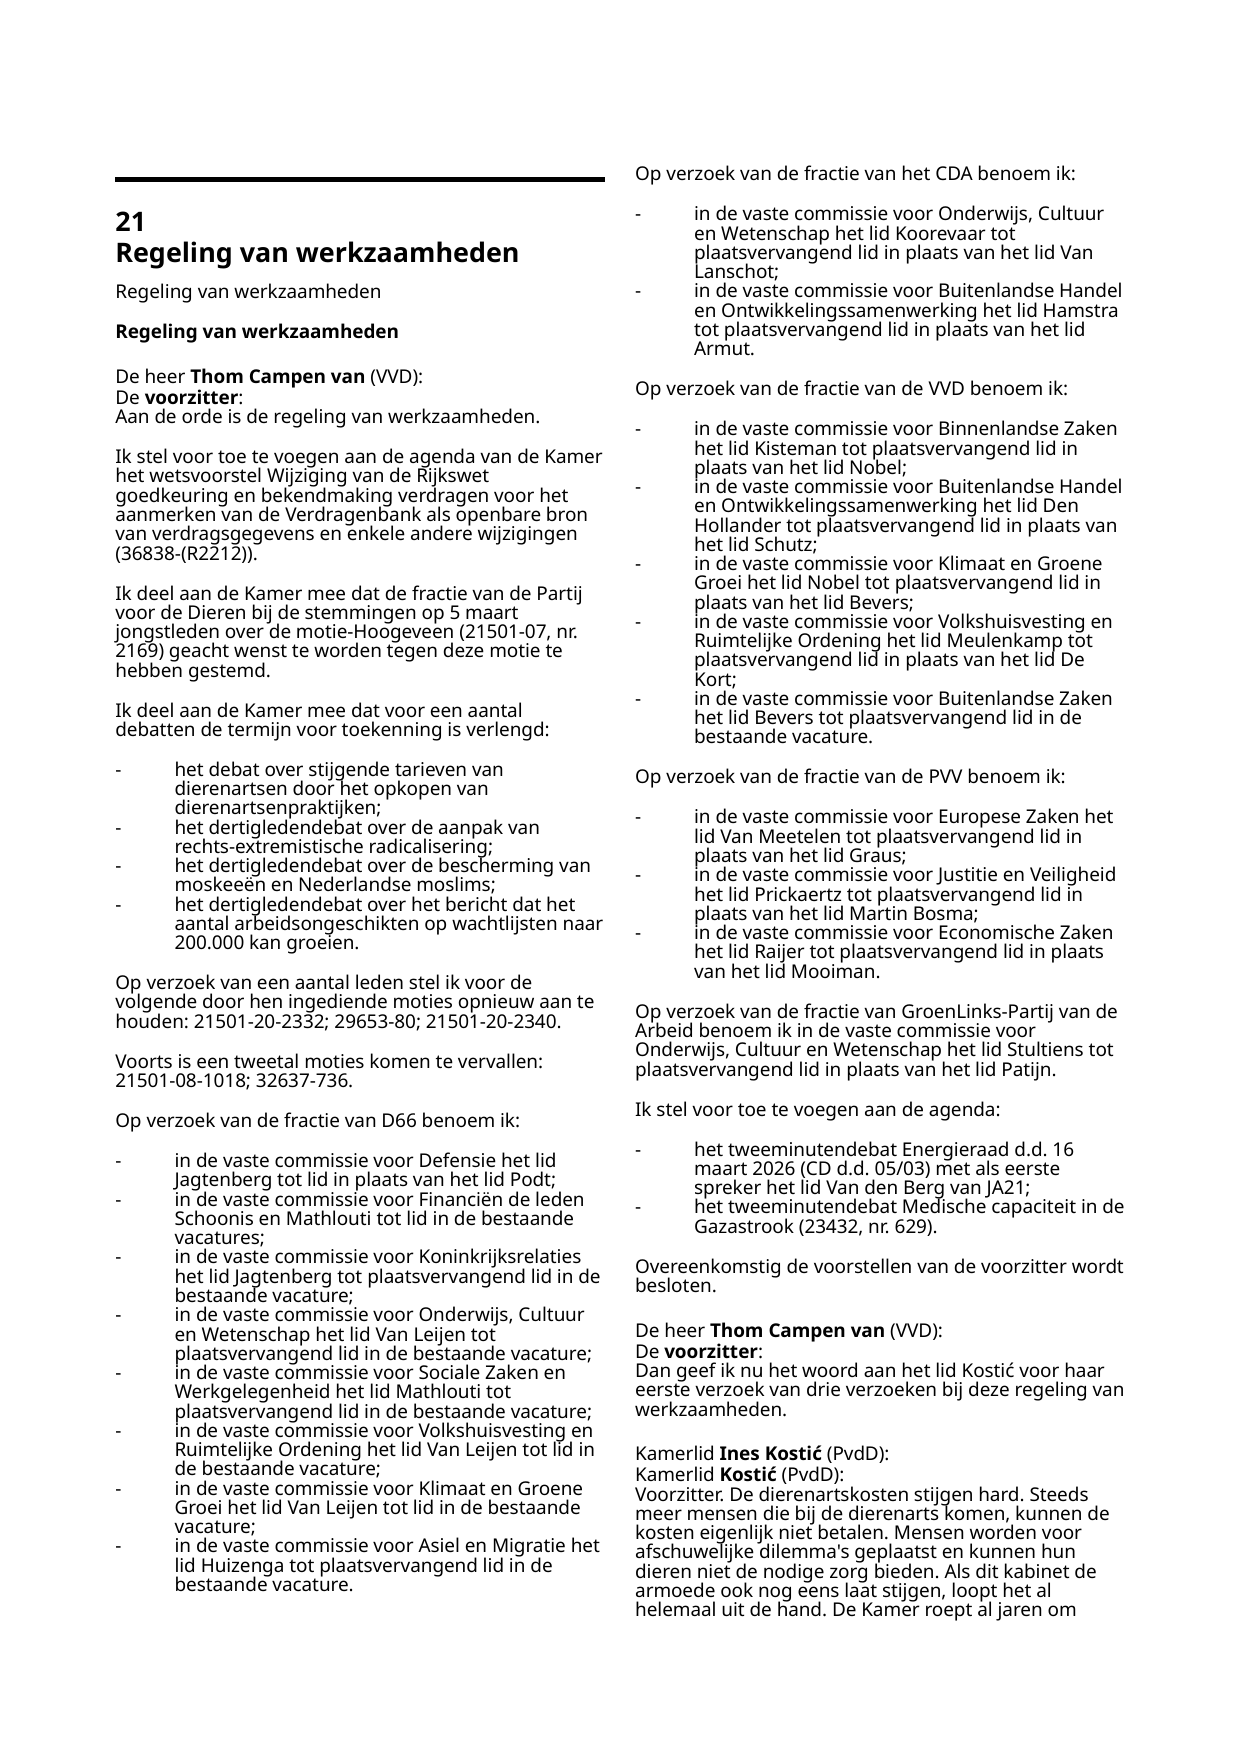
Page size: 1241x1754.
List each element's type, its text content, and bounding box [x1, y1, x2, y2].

list in de vaste commissie voor Volkshuisvesting en Ruimtelijke Ordening het lid Van Leijen tot lid in de bestaande vacature; [115, 1422, 605, 1480]
text Ik deel aan de Kamer mee dat de fractie van de Partij voor de Dieren bij de stemmingen op 5 maart jongstleden over de motie-Hoogeveen (21501-07, nr. 2169) geacht wenst te worden tegen deze motie te hebben gestemd. [115, 584, 605, 681]
list in de vaste commissie voor Koninkrijksrelaties het lid Jagtenberg tot plaatsvervangend lid in de bestaande vacature; [115, 1248, 605, 1306]
text Op verzoek van de fractie van GroenLinks-Partij van de Arbeid benoem ik in de vaste commissie voor Onderwijs, Cultuur en Wetenschap het lid Stultiens tot plaatsvervangend lid in plaats van het lid Patijn. [635, 1003, 1125, 1080]
list in de vaste commissie voor Klimaat en Groene Groei het lid Van Leijen tot lid in de bestaande vacature; [115, 1480, 605, 1537]
text Kamerlid Kostić (PvdD): [635, 1466, 1125, 1486]
text Kamerlid Ines Kostić (PvdD): [635, 1441, 1125, 1466]
text De heer Thom Campen van (VVD): [635, 1317, 1125, 1343]
list in de vaste commissie voor Buitenlandse Handel en Ontwikkelingssamenwerking het lid Hamstra tot plaatsvervangend lid in plaats van het lid Armut. [635, 282, 1125, 359]
list in de vaste commissie voor Binnenlandse Zaken het lid Kisteman tot plaatsvervangend lid in plaats van het lid Nobel; [635, 420, 1125, 478]
list in de vaste commissie voor Buitenlandse Zaken het lid Bevers tot plaatsvervangend lid in de bestaande vacature. [635, 690, 1125, 748]
list in de vaste commissie voor Financiën de leden Schoonis en Mathlouti tot lid in de bestaande vacatures; [115, 1191, 605, 1248]
text Dan geef ik nu het woord aan het lid Kostić voor haar eerste verzoek van drie verzoeken bij deze regeling van werkzaamheden. [635, 1362, 1125, 1420]
text Regeling van werkzaamheden [115, 239, 605, 283]
text Ik stel voor toe te voegen aan de agenda: [635, 1101, 1125, 1120]
text Overeenkomstig de voorstellen van de voorzitter wordt besloten. [635, 1258, 1125, 1296]
text Ik stel voor toe te voegen aan de agenda van de Kamer het wetsvoorstel Wijziging van de Rijkswet goedkeuring en bekendmaking verdragen voor het aanmerken van de Verdragenbank als openbare bron van verdragsgegevens en enkele andere wijzigingen (36838-(R2212)). [115, 448, 605, 564]
text Regeling van werkzaamheden [115, 323, 605, 342]
text Regeling van werkzaamheden [115, 283, 605, 302]
text Voorzitter. De dierenartskosten stijgen hard. Steeds meer mensen die bij de dierenarts komen, kunnen de kosten eigenlijk niet betalen. Mensen worden voor afschuwelijke dilemma's geplaatst en kunnen hun dieren niet de nodige zorg bieden. Als dit kabinet de armoede ook nog eens laat stijgen, loopt het al helemaal uit de hand. De Kamer roept al jaren om [635, 1486, 1125, 1621]
list het dertigledendebat over de bescherming van moskeeën en Nederlandse moslims; [115, 857, 605, 896]
list het dertigledendebat over het bericht dat het aantal arbeidsongeschikten op wachtlijsten naar 200.000 kan groeien. [115, 896, 605, 953]
list in de vaste commissie voor Onderwijs, Cultuur en Wetenschap het lid Van Leijen tot plaatsvervangend lid in de bestaande vacature; [115, 1306, 605, 1364]
list het tweeminutendebat Energieraad d.d. 16 maart 2026 (CD d.d. 05/03) met als eerste spreker het lid Van den Berg van JA21; [635, 1141, 1125, 1198]
list in de vaste commissie voor Volkshuisvesting en Ruimtelijke Ordening het lid Meulenkamp tot plaatsvervangend lid in plaats van het lid De Kort; [635, 613, 1125, 690]
list in de vaste commissie voor Buitenlandse Handel en Ontwikkelingssamenwerking het lid Den Hollander tot plaatsvervangend lid in plaats van het lid Schutz; [635, 478, 1125, 555]
text Op verzoek van de fractie van de VVD benoem ik: [635, 380, 1125, 399]
list in de vaste commissie voor Onderwijs, Cultuur en Wetenschap het lid Koorevaar tot plaatsvervangend lid in plaats van het lid Van Lanschot; [635, 205, 1125, 282]
list in de vaste commissie voor Europese Zaken het lid Van Meetelen tot plaatsvervangend lid in plaats van het lid Graus; [635, 808, 1125, 866]
text Voorts is een tweetal moties komen te vervallen: 21501-08-1018; 32637-736. [115, 1053, 605, 1091]
text De voorzitter: [115, 389, 605, 408]
list het tweeminutendebat Medische capaciteit in de Gazastrook (23432, nr. 629). [635, 1198, 1125, 1237]
list in de vaste commissie voor Defensie het lid Jagtenberg tot lid in plaats van het lid Podt; [115, 1152, 605, 1191]
text Aan de orde is de regeling van werkzaamheden. [115, 408, 605, 427]
list in de vaste commissie voor Klimaat en Groene Groei het lid Nobel tot plaatsvervangend lid in plaats van het lid Bevers; [635, 555, 1125, 613]
text De heer Thom Campen van (VVD): [115, 363, 605, 389]
text Op verzoek van de fractie van D66 benoem ik: [115, 1112, 605, 1131]
list in de vaste commissie voor Sociale Zaken en Werkgelegenheid het lid Mathlouti tot plaatsvervangend lid in de bestaande vacature; [115, 1364, 605, 1422]
list het debat over stijgende tarieven van dierenartsen door het opkopen van dierenartsenpraktijken; [115, 761, 605, 819]
text 21 [115, 203, 605, 239]
list het dertigledendebat over de aanpak van rechts-extremistische radicalisering; [115, 819, 605, 857]
list in de vaste commissie voor Economische Zaken het lid Raijer tot plaatsvervangend lid in plaats van het lid Mooiman. [635, 924, 1125, 982]
list in de vaste commissie voor Justitie en Veiligheid het lid Prickaertz tot plaatsvervangend lid in plaats van het lid Martin Bosma; [635, 866, 1125, 924]
text De voorzitter: [635, 1343, 1125, 1362]
text Op verzoek van een aantal leden stel ik voor de volgende door hen ingediende moties opnieuw aan te houden: 21501-20-2332; 29653-80; 21501-20-2340. [115, 974, 605, 1032]
text Op verzoek van de fractie van het CDA benoem ik: [635, 165, 1125, 184]
list in de vaste commissie voor Asiel en Migratie het lid Huizenga tot plaatsvervangend lid in de bestaande vacature. [115, 1537, 605, 1595]
text Ik deel aan de Kamer mee dat voor een aantal debatten de termijn voor toekenning is verlengd: [115, 702, 605, 740]
text Op verzoek van de fractie van de PVV benoem ik: [635, 768, 1125, 788]
